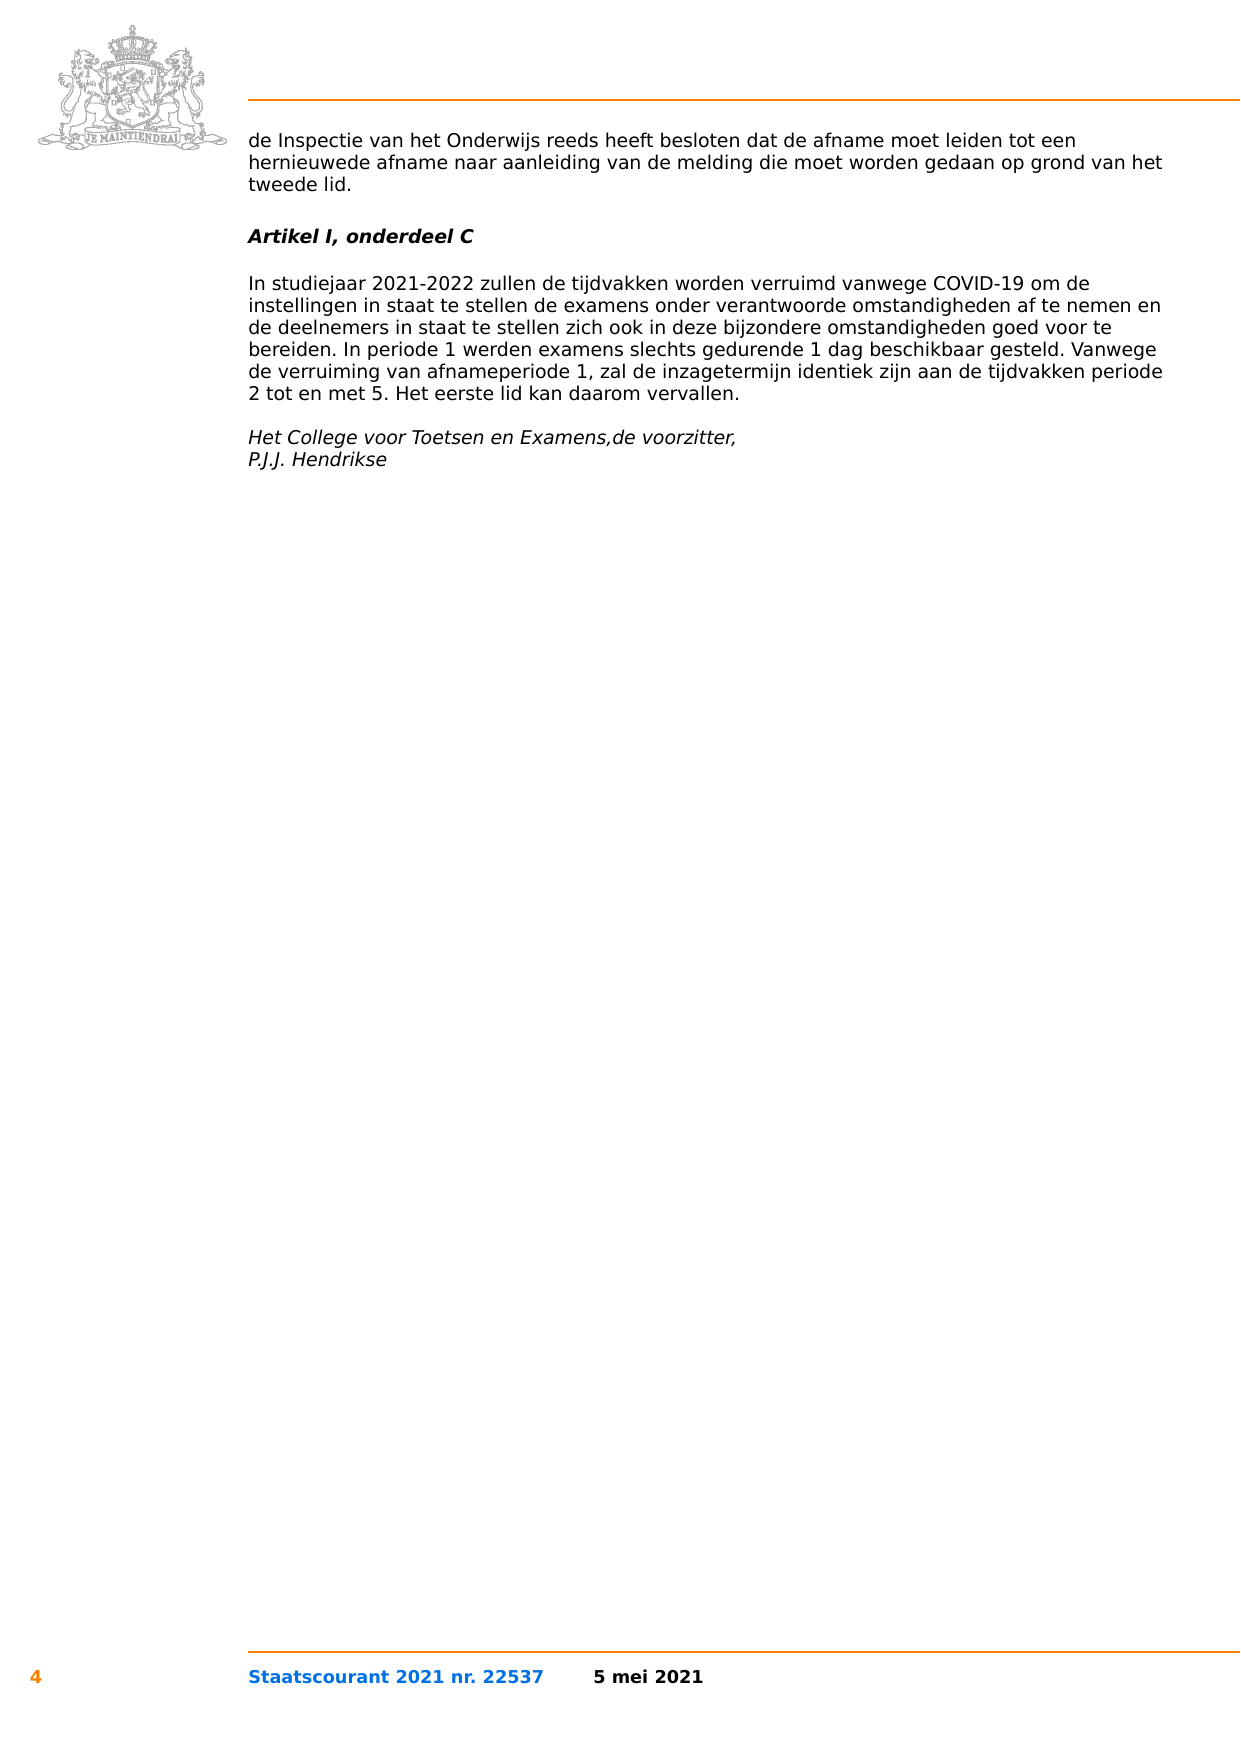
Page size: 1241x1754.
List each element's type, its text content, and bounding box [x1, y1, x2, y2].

text Het College voor Toetsen en Examens,de voorzitter, P.J.J. Hendrikse [248, 427, 1163, 471]
subtitle Artikel I, onderdeel C [248, 226, 1163, 248]
text de Inspectie van het Onderwijs reeds heeft besloten dat de afname moet leiden tot een hernieuwede afname naar aanleiding van de melding die moet worden gedaan op grond van het tweede lid. [248, 130, 1163, 196]
text In studiejaar 2021-2022 zullen de tijdvakken worden verruimd vanwege COVID-19 om de instellingen in staat te stellen de examens onder verantwoorde omstandigheden af te nemen en de deelnemers in staat te stellen zich ook in deze bijzondere omstandigheden goed voor te bereiden. In periode 1 werden examens slechts gedurende 1 dag beschikbaar gesteld. Vanwege de verruiming van afnameperiode 1, zal de inzagetermijn identiek zijn aan de tijdvakken periode 2 tot en met 5. Het eerste lid kan daarom vervallen. [248, 273, 1163, 405]
picture [38, 25, 227, 150]
